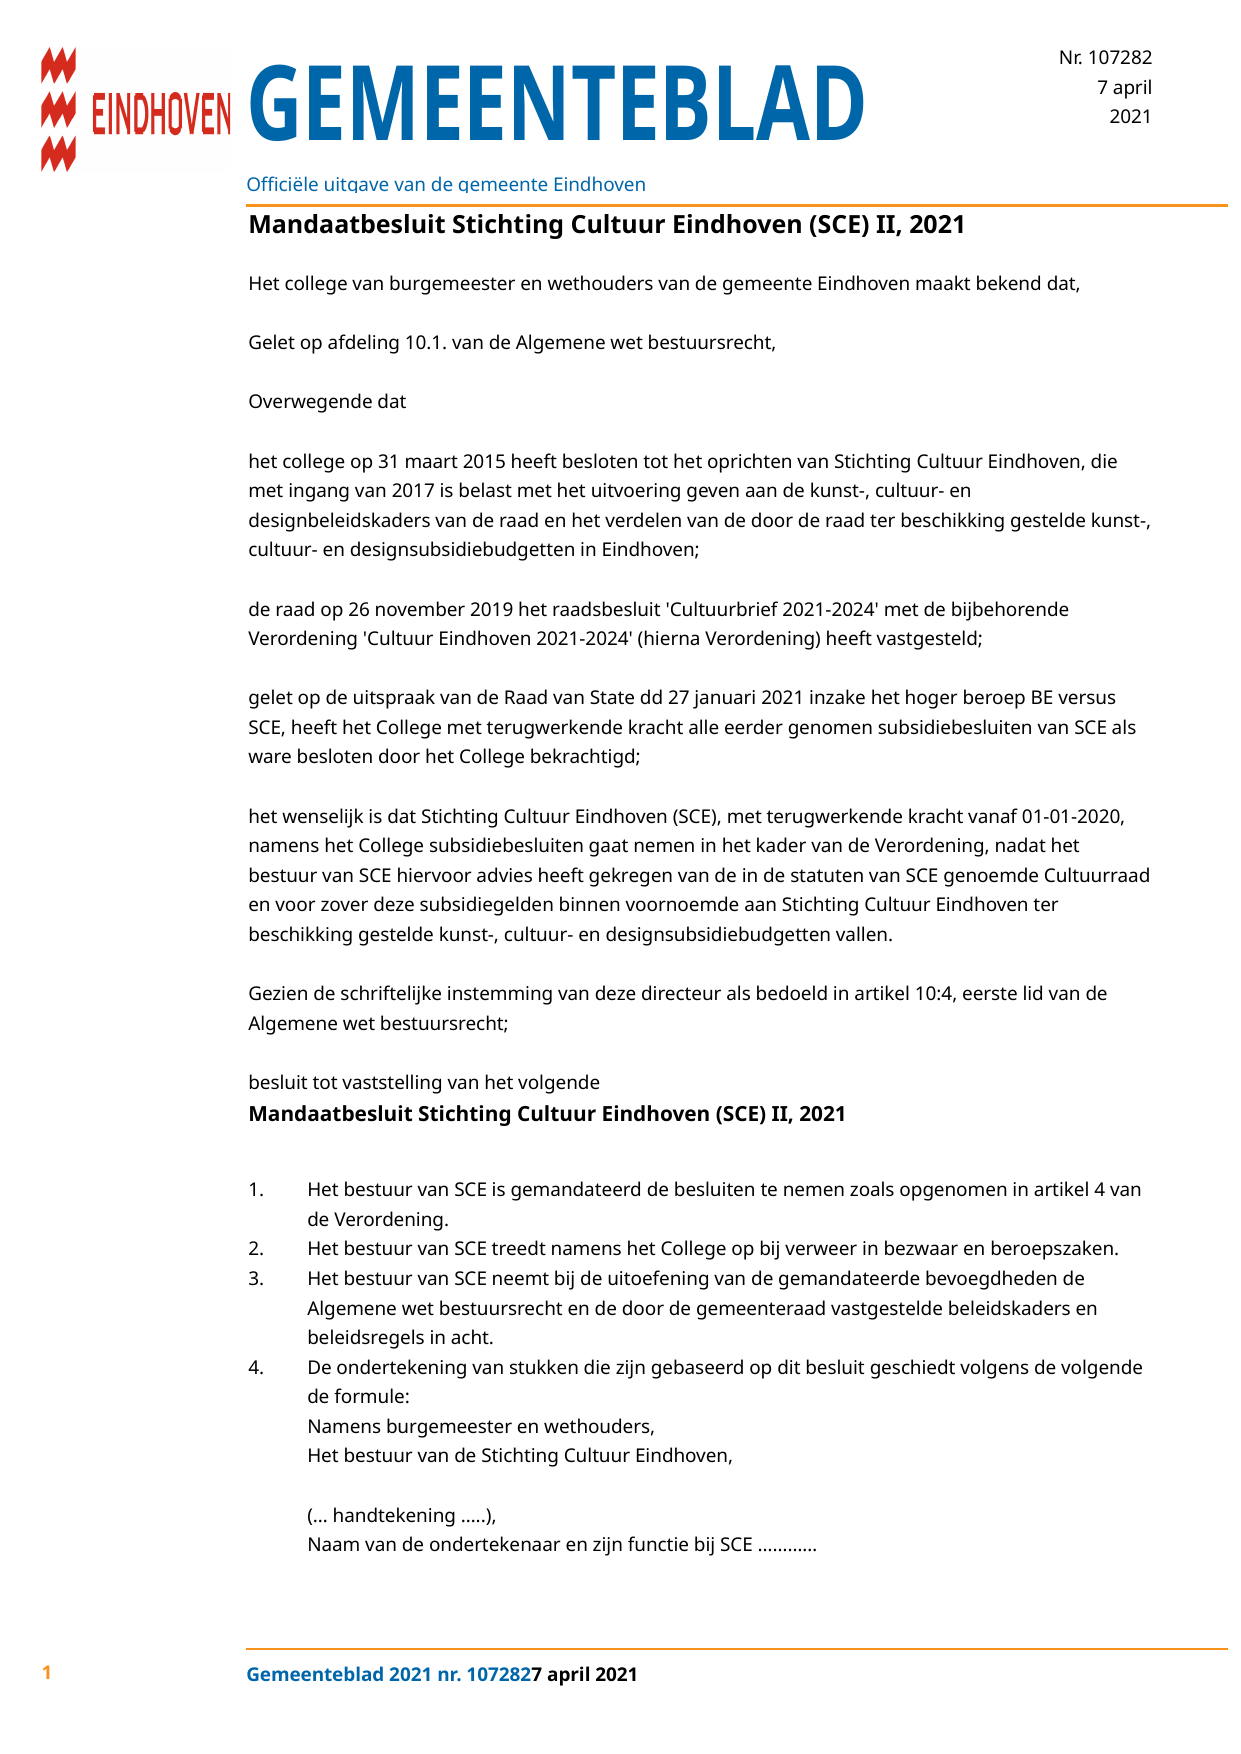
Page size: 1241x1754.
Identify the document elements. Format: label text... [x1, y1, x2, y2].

text besluit tot vaststelling van het volgende [248, 1069, 1152, 1095]
list Het bestuur van SCE is gemandateerd de besluiten te nemen zoals opgenomen in artikel 4 van de Verordening. [248, 1176, 1152, 1232]
list Namens burgemeester en wethouders, [248, 1413, 1152, 1439]
text de raad op 26 november 2019 het raadsbesluit 'Cultuurbrief 2021-2024' met de bijbehorende Verordening 'Cultuur Eindhoven 2021-2024' (hierna Verordening) heeft vastgesteld; [248, 596, 1152, 651]
picture [41, 47, 231, 172]
list Het bestuur van de Stichting Cultuur Eindhoven, [248, 1443, 1152, 1468]
text het wenselijk is dat Stichting Cultuur Eindhoven (SCE), met terugwerkende kracht vanaf 01-01-2020, namens het College subsidiebesluiten gaat nemen in het kader van de Verordening, nadat het bestuur van SCE hiervoor advies heeft gekregen van de in de statuten van SCE genoemde Cultuurraad en voor zover deze subsidiegelden binnen voornoemde aan Stichting Cultuur Eindhoven ter beschikking gestelde kunst-, cultuur- en designsubsidiebudgetten vallen. [248, 803, 1152, 947]
text Overwegende dat [248, 389, 1152, 414]
text Gelet op afdeling 10.1. van de Algemene wet bestuursrecht, [248, 329, 1152, 355]
list Het bestuur van SCE treedt namens het College op bij verweer in bezwaar en beroepszaken. [248, 1236, 1152, 1261]
text Gezien de schriftelijke instemming van deze directeur als bedoeld in artikel 10:4, eerste lid van de Algemene wet bestuursrecht; [248, 980, 1152, 1036]
list De ondertekening van stukken die zijn gebaseerd op dit besluit geschiedt volgens de volgende de formule: [248, 1354, 1152, 1409]
list (… handtekening …..), [248, 1502, 1152, 1527]
text het college op 31 maart 2015 heeft besloten tot het oprichten van Stichting Cultuur Eindhoven, die met ingang van 2017 is belast met het uitvoering geven aan de kunst-, cultuur- en designbeleidskaders van de raad en het verdelen van de door de raad ter beschikking gestelde kunst-, cultuur- en designsubsidiebudgetten in Eindhoven; [248, 448, 1152, 562]
text Mandaatbesluit Stichting Cultuur Eindhoven (SCE) II, 2021 [248, 1099, 1152, 1127]
list Naam van de ondertekenaar en zijn functie bij SCE ………… [248, 1531, 1152, 1557]
text Mandaatbesluit Stichting Cultuur Eindhoven (SCE) II, 2021 [248, 207, 1152, 241]
list Het bestuur van SCE neemt bij de uitoefening van de gemandateerde bevoegdheden de Algemene wet bestuursrecht en de door de gemeenteraad vastgestelde beleidskaders en beleidsregels in acht. [248, 1265, 1152, 1350]
text Het college van burgemeester en wethouders van de gemeente Eindhoven maakt bekend dat, [248, 270, 1152, 296]
text gelet op de uitspraak van de Raad van State dd 27 januari 2021 inzake het hoger beroep BE versus SCE, heeft het College met terugwerkende kracht alle eerder genomen subsidiebesluiten van SCE als ware besloten door het College bekrachtigd; [248, 684, 1152, 769]
